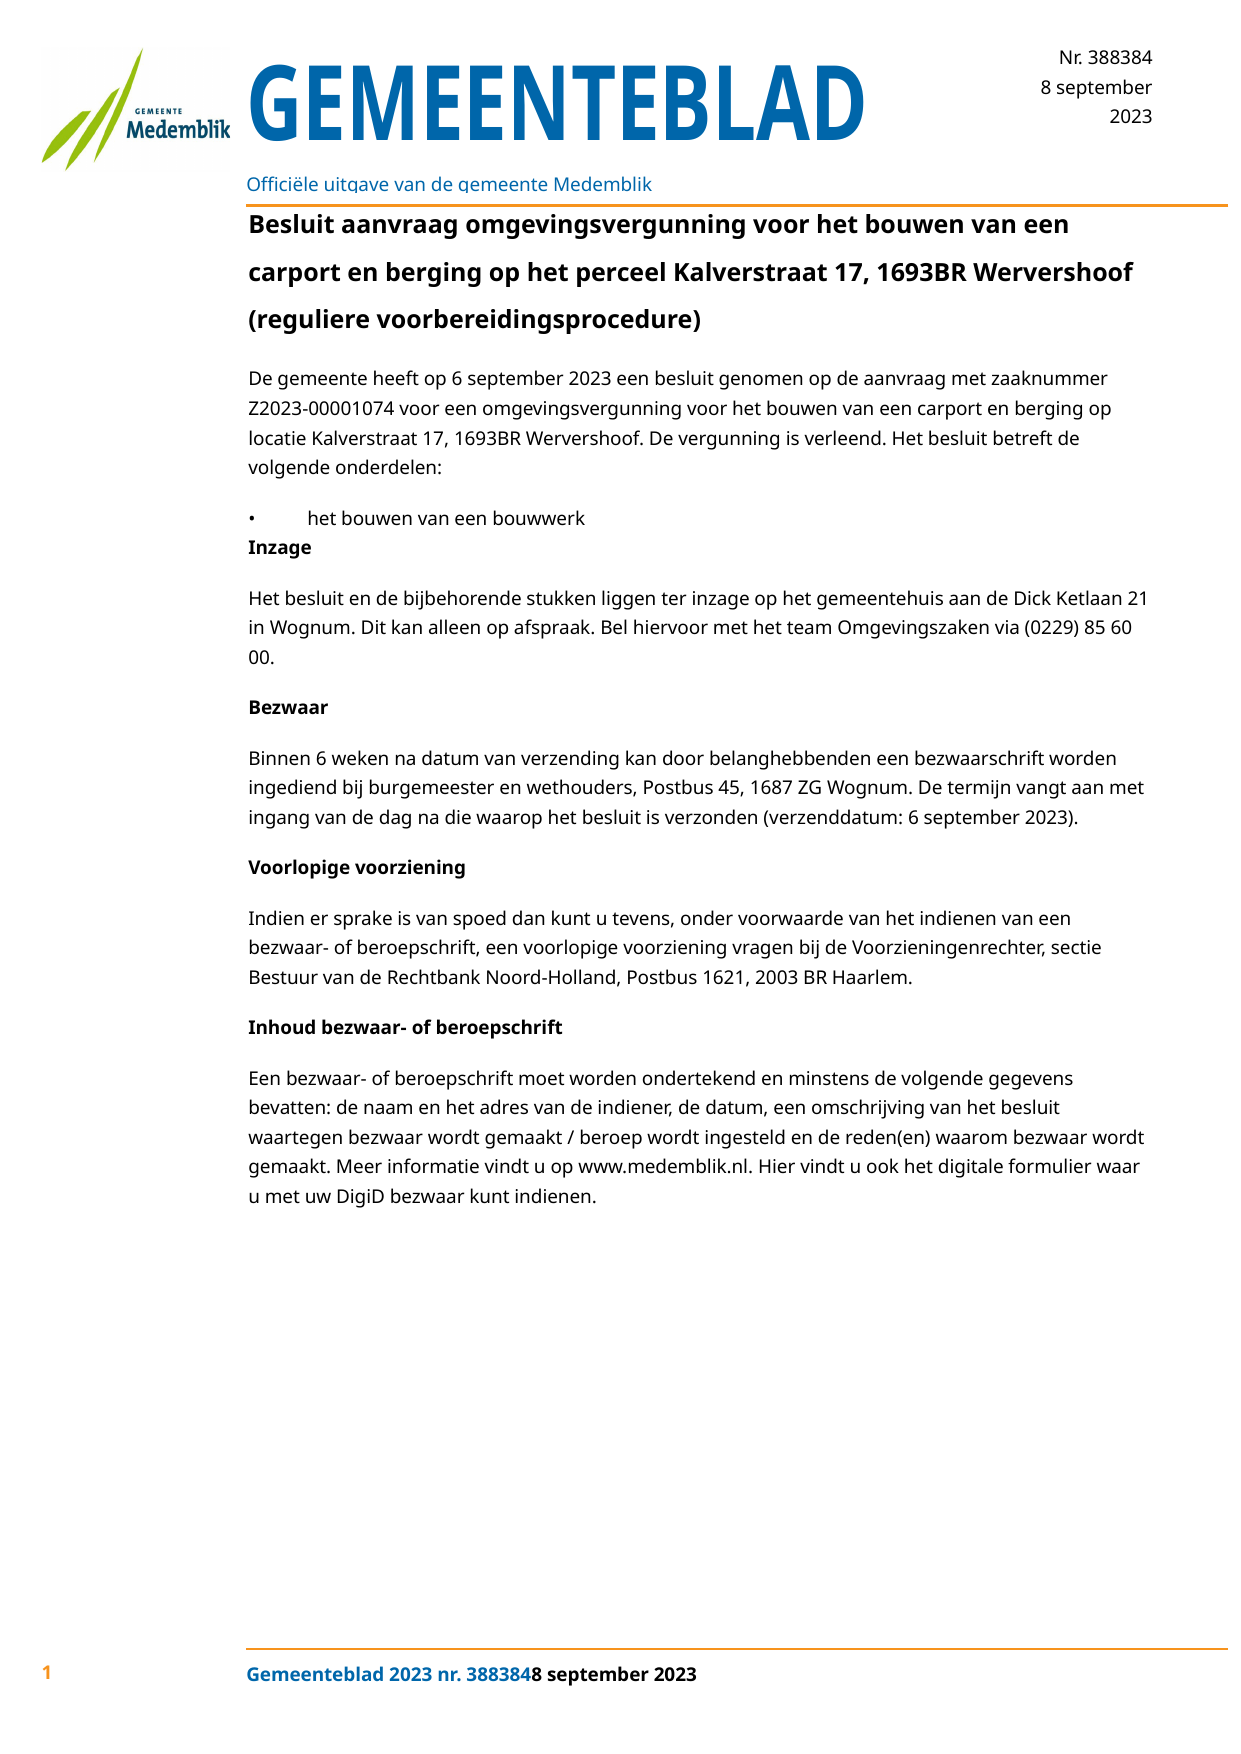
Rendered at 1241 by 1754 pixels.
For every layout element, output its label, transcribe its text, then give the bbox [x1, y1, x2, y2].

list het bouwen van een bouwwerk [248, 505, 1152, 530]
text Binnen 6 weken na datum van verzending kan door belanghebbenden een bezwaarschrift worden ingediend bij burgemeester en wethouders, Postbus 45, 1687 ZG Wognum. De termijn vangt aan met ingang van de dag na die waarop het besluit is verzonden (verzenddatum: 6 september 2023). [248, 745, 1152, 829]
text Bezwaar [248, 694, 1152, 720]
text Het besluit en de bijbehorende stukken liggen ter inzage op het gemeentehuis aan de Dick Ketlaan 21 in Wognum. Dit kan alleen op afspraak. Bel hiervoor met het team Omgevingszaken via (0229) 85 60 00. [248, 585, 1152, 669]
text De gemeente heeft op 6 september 2023 een besluit genomen op de aanvraag met zaaknummer Z2023-00001074 voor een omgevingsvergunning voor het bouwen van een carport en berging op locatie Kalverstraat 17, 1693BR Wervershoof. De vergunning is verleend. Het besluit betreft de volgende onderdelen: [248, 366, 1152, 480]
text Een bezwaar- of beroepschrift moet worden ondertekend en minstens de volgende gegevens bevatten: de naam en het adres van de indiener, de datum, een omschrijving van het besluit waartegen bezwaar wordt gemaakt / beroep wordt ingesteld en de reden(en) waarom bezwaar wordt gemaakt. Meer informatie vindt u op www.medemblik.nl. Hier vindt u ook het digitale formulier waar u met uw DigiD bezwaar kunt indienen. [248, 1065, 1152, 1209]
text Voorlopige voorziening [248, 854, 1152, 880]
picture [41, 47, 231, 172]
text Besluit aanvraag omgevingsvergunning voor het bouwen van een carport en berging op het perceel Kalverstraat 17, 1693BR Wervershoof (reguliere voorbereidingsprocedure) [248, 207, 1152, 336]
text Inzage [248, 534, 1152, 560]
text Inhoud bezwaar- of beroepschrift [248, 1014, 1152, 1040]
text Indien er sprake is van spoed dan kunt u tevens, onder voorwaarde van het indienen van een bezwaar- of beroepschrift, een voorlopige voorziening vragen bij de Voorzieningenrechter, sectie Bestuur van de Rechtbank Noord-Holland, Postbus 1621, 2003 BR Haarlem. [248, 905, 1152, 989]
